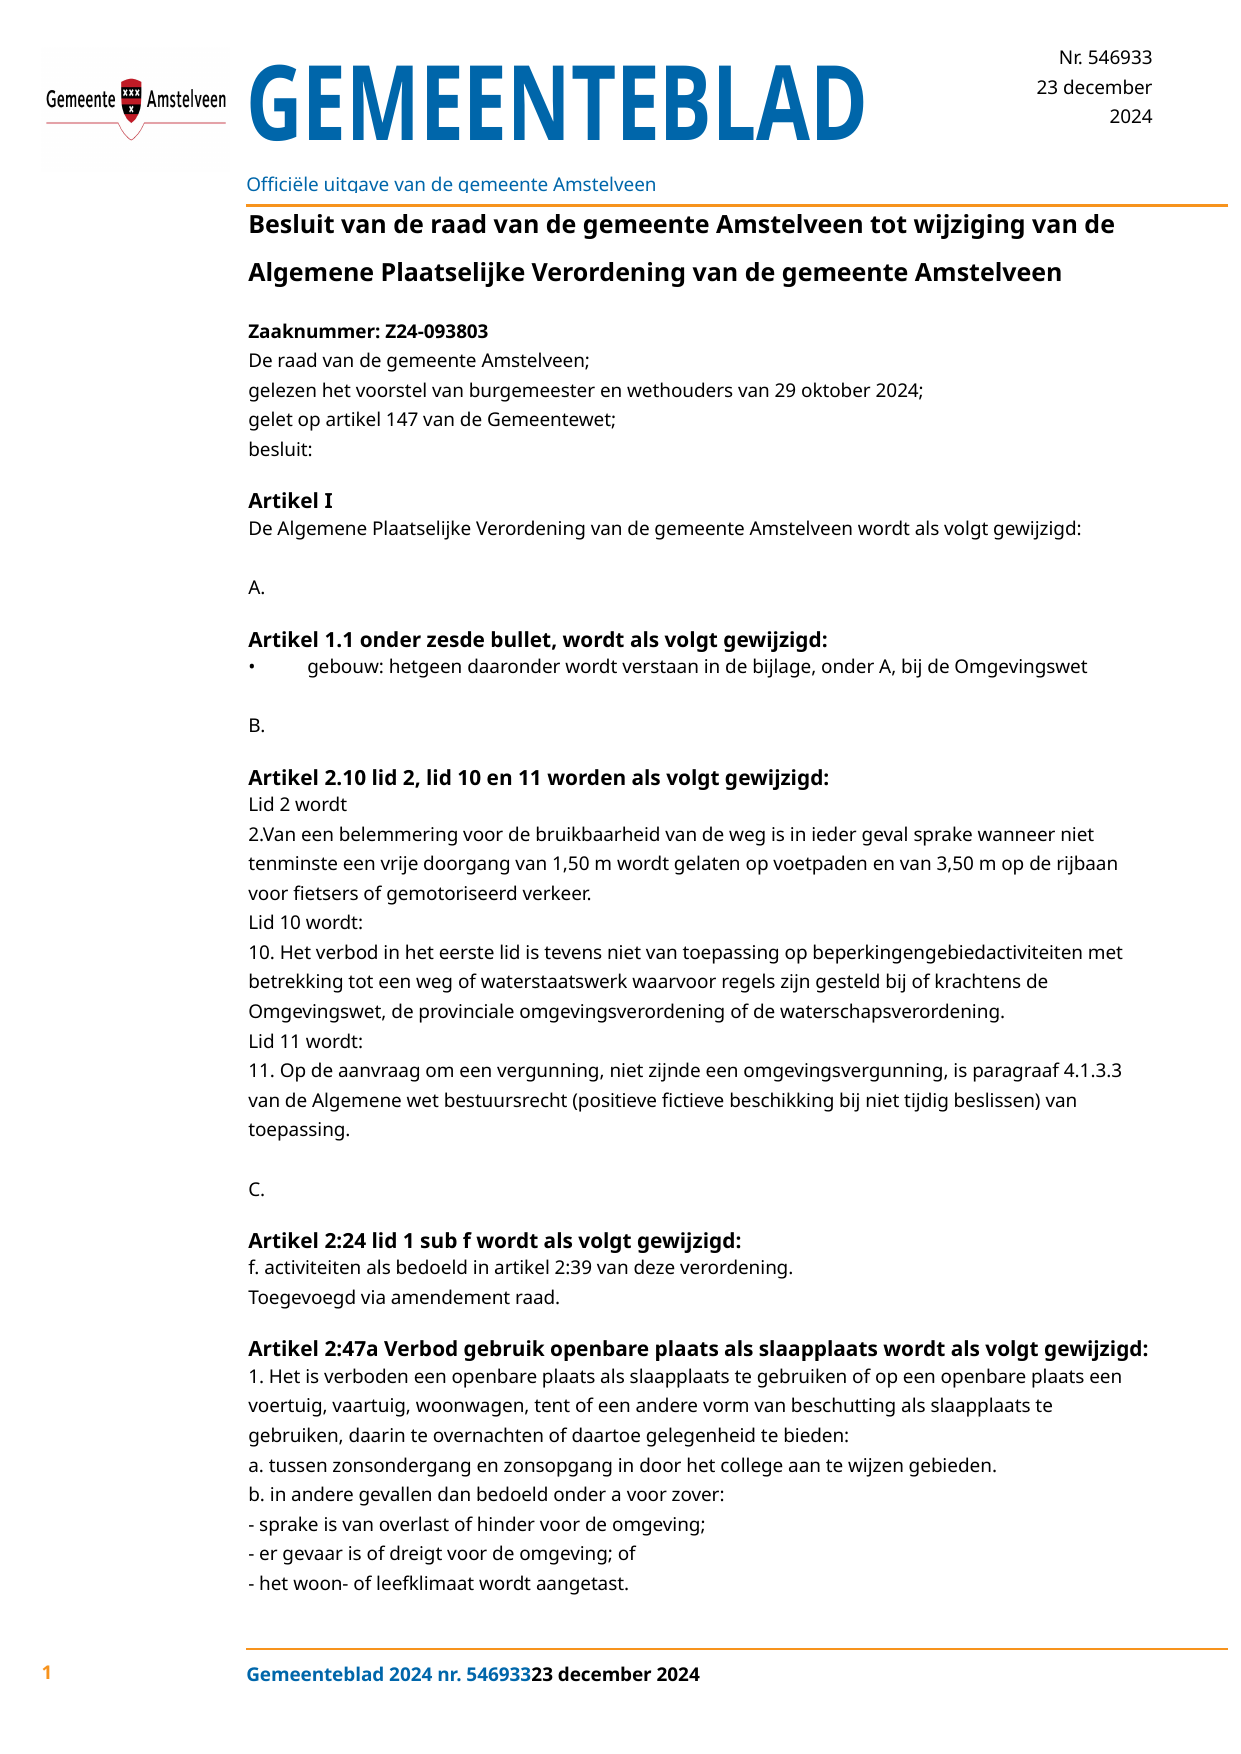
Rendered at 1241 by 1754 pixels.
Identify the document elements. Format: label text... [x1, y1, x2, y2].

text 1. Het is verboden een openbare plaats als slaapplaats te gebruiken of op een openbare plaats een voertuig, vaartuig, woonwagen, tent of een andere vorm van beschutting als slaapplaats te gebruiken, daarin te overnachten of daartoe gelegenheid te bieden: [248, 1363, 1152, 1448]
text Lid 11 wordt: [248, 1028, 1152, 1053]
text b. in andere gevallen dan bedoeld onder a voor zover: [248, 1481, 1152, 1507]
list gebouw: hetgeen daaronder wordt verstaan in de bijlage, onder A, bij de Omgevingswet [248, 653, 1152, 679]
text - er gevaar is of dreigt voor de omgeving; of [248, 1541, 1152, 1566]
text - het woon- of leefklimaat wordt aangetast. [248, 1570, 1152, 1596]
text Lid 2 wordt [248, 791, 1152, 817]
text Artikel 2:24 lid 1 sub f wordt als volgt gewijzigd: [248, 1226, 1152, 1254]
text gelet op artikel 147 van de Gemeentewet; [248, 407, 1152, 432]
text Lid 10 wordt: [248, 909, 1152, 935]
text besluit: [248, 436, 1152, 462]
text - sprake is van overlast of hinder voor de omgeving; [248, 1511, 1152, 1537]
text 2.Van een belemmering voor de bruikbaarheid van de weg is in ieder geval sprake wanneer niet tenminste een vrije doorgang van 1,50 m wordt gelaten op voetpaden en van 3,50 m op de rijbaan voor fietsers of gemotoriseerd verkeer. [248, 821, 1152, 906]
text Artikel 2:47a Verbod gebruik openbare plaats als slaapplaats wordt als volgt gewijzigd: [248, 1334, 1152, 1363]
picture [41, 47, 231, 172]
text a. tussen zonsondergang en zonsopgang in door het college aan te wijzen gebieden. [248, 1452, 1152, 1477]
text Toegevoegd via amendement raad. [248, 1284, 1152, 1310]
text 10. Het verbod in het eerste lid is tevens niet van toepassing op beperkingengebiedactiviteiten met betrekking tot een weg of waterstaatswerk waarvoor regels zijn gesteld bij of krachtens de Omgevingswet, de provinciale omgevingsverordening of de waterschapsverordening. [248, 939, 1152, 1024]
text De raad van de gemeente Amstelveen; [248, 347, 1152, 373]
text f. activiteiten als bedoeld in artikel 2:39 van deze verordening. [248, 1254, 1152, 1280]
text Zaaknummer: Z24-093803 [248, 318, 1152, 344]
text gelezen het voorstel van burgemeester en wethouders van 29 oktober 2024; [248, 377, 1152, 403]
text 11. Op de aanvraag om een vergunning, niet zijnde een omgevingsvergunning, is paragraaf 4.1.3.3 van de Algemene wet bestuursrecht (positieve fictieve beschikking bij niet tijdig beslissen) van toepassing. [248, 1057, 1152, 1142]
text B. [248, 712, 1152, 738]
text Artikel I [248, 487, 1152, 515]
text C. [248, 1176, 1152, 1201]
text Artikel 1.1 onder zesde bullet, wordt als volgt gewijzigd: [248, 625, 1152, 653]
text De Algemene Plaatselijke Verordening van de gemeente Amstelveen wordt als volgt gewijzigd: [248, 515, 1152, 541]
text Besluit van de raad van de gemeente Amstelveen tot wijziging van de Algemene Plaatselijke Verordening van de gemeente Amstelveen [248, 207, 1152, 288]
text Artikel 2.10 lid 2, lid 10 en 11 worden als volgt gewijzigd: [248, 763, 1152, 791]
text A. [248, 574, 1152, 600]
